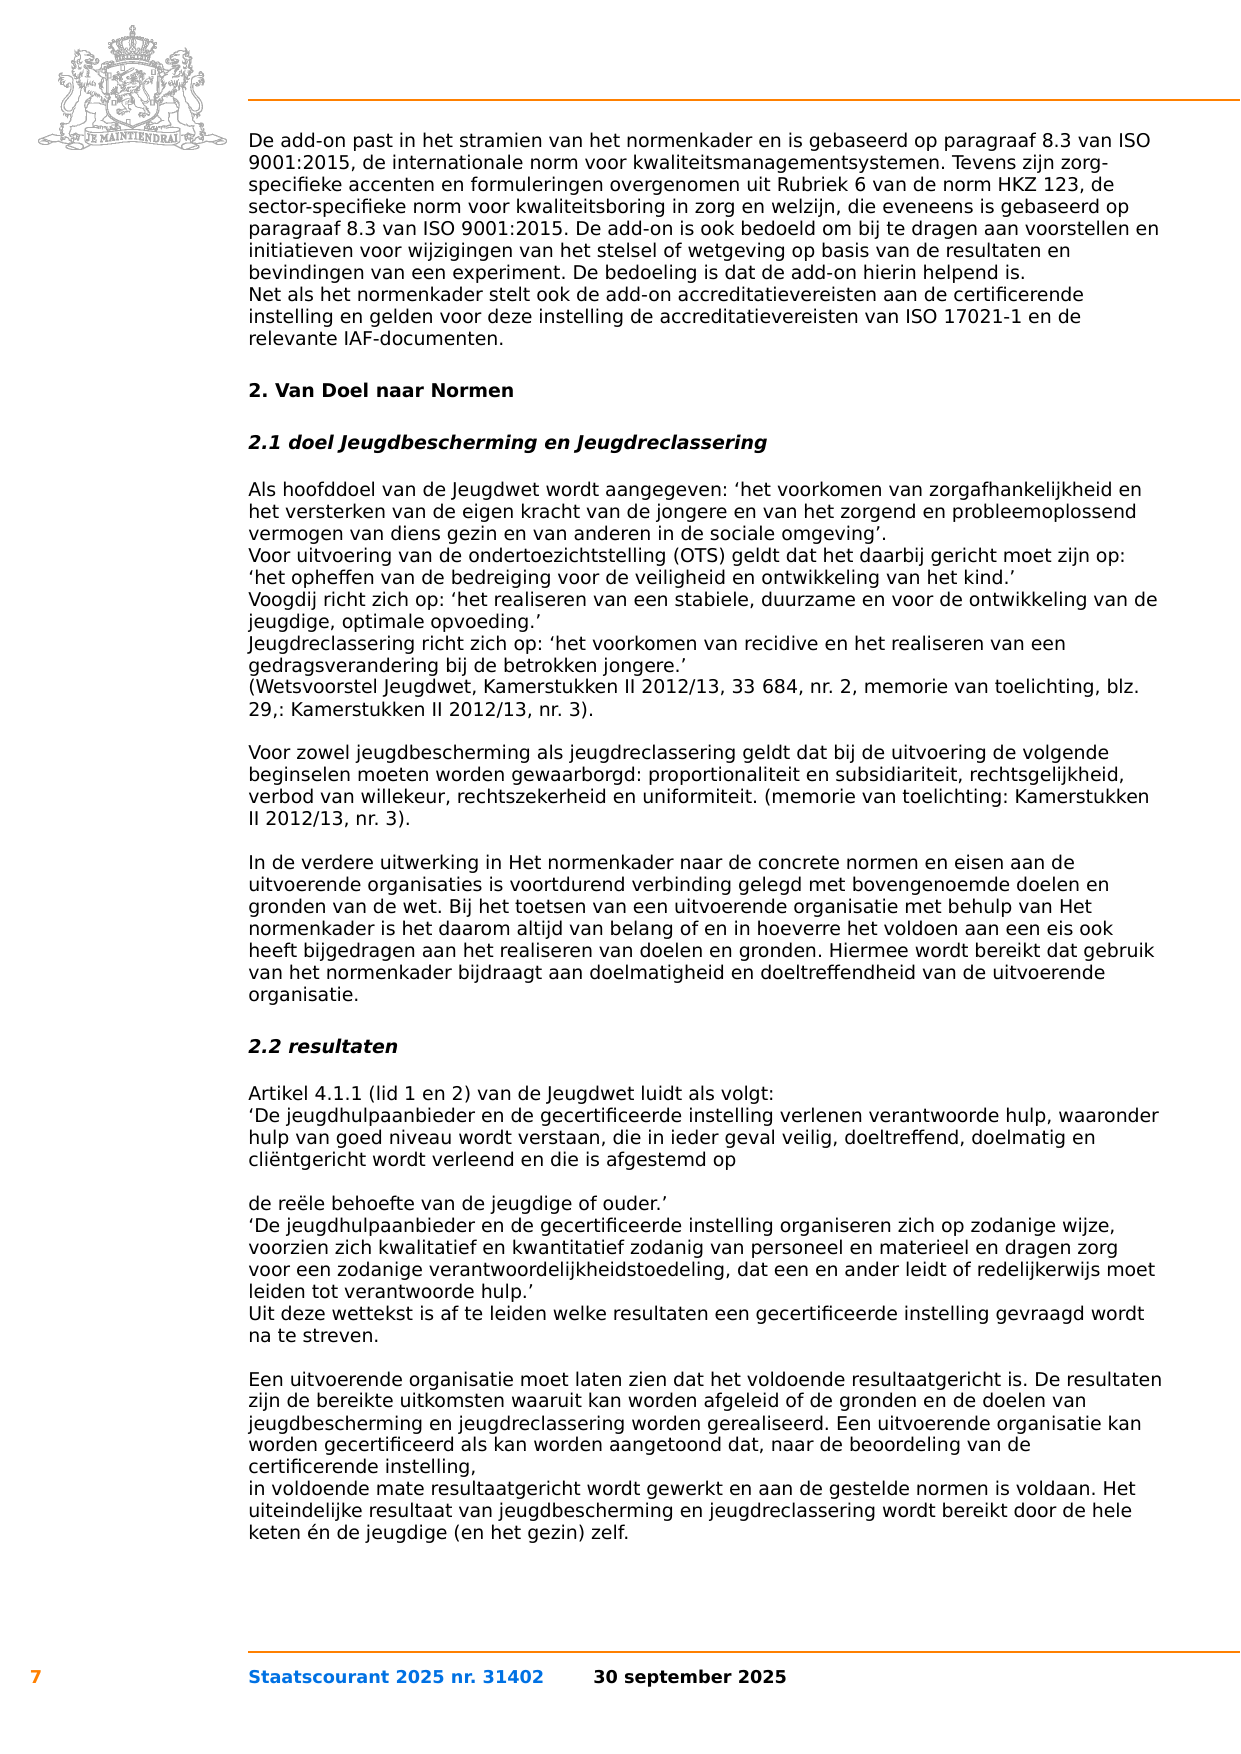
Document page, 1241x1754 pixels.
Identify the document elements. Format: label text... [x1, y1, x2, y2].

text de reële behoefte van de jeugdige of ouder.’ [248, 1193, 1163, 1215]
text in voldoende mate resultaatgericht wordt gewerkt en aan de gestelde normen is voldaan. Het uiteindelijke resultaat van jeugdbescherming en jeugdreclassering wordt bereikt door de hele keten én de jeugdige (en het gezin) zelf. [248, 1478, 1163, 1544]
subtitle 2. Van Doel naar Normen [248, 380, 1163, 402]
text De add-on past in het stramien van het normenkader en is gebaseerd op paragraaf 8.3 van ISO 9001:2015, de internationale norm voor kwaliteitsmanagementsystemen. Tevens zijn zorg-specifieke accenten en formuleringen overgenomen uit Rubriek 6 van de norm HKZ 123, de sector-specifieke norm voor kwaliteitsboring in zorg en welzijn, die eveneens is gebaseerd op paragraaf 8.3 van ISO 9001:2015. De add-on is ook bedoeld om bij te dragen aan voorstellen en initiatieven voor wijzigingen van het stelsel of wetgeving op basis van de resultaten en bevindingen van een experiment. De bedoeling is dat de add-on hierin helpend is. [248, 130, 1163, 284]
text (Wetsvoorstel Jeugdwet, Kamerstukken II 2012/13, 33 684, nr. 2, memorie van toelichting, blz. 29,: Kamerstukken II 2012/13, nr. 3). [248, 676, 1163, 720]
text Uit deze wettekst is af te leiden welke resultaten een gecertificeerde instelling gevraagd wordt na te streven. [248, 1303, 1163, 1347]
text Voor uitvoering van de ondertoezichtstelling (OTS) geldt dat het daarbij gericht moet zijn op: ‘het opheffen van de bedreiging voor de veiligheid en ontwikkeling van het kind.’ [248, 544, 1163, 588]
text Voogdij richt zich op: ‘het realiseren van een stabiele, duurzame en voor de ontwikkeling van de jeugdige, optimale opvoeding.’ [248, 588, 1163, 632]
text Net als het normenkader stelt ook de add-on accreditatievereisten aan de certificerende instelling en gelden voor deze instelling de accreditatievereisten van ISO 17021-1 en de relevante IAF-documenten. [248, 284, 1163, 350]
text In de verdere uitwerking in Het normenkader naar de concrete normen en eisen aan de uitvoerende organisaties is voortdurend verbinding gelegd met bovengenoemde doelen en gronden van de wet. Bij het toetsen van een uitvoerende organisatie met behulp van Het normenkader is het daarom altijd van belang of en in hoeverre het voldoen aan een eis ook heeft bijgedragen aan het realiseren van doelen en gronden. Hiermee wordt bereikt dat gebruik van het normenkader bijdraagt aan doelmatigheid en doeltreffendheid van de uitvoerende organisatie. [248, 852, 1163, 1006]
text Een uitvoerende organisatie moet laten zien dat het voldoende resultaatgericht is. De resultaten zijn de bereikte uitkomsten waaruit kan worden afgeleid of de gronden en de doelen van jeugdbescherming en jeugdreclassering worden gerealiseerd. Een uitvoerende organisatie kan worden gecertificeerd als kan worden aangetoond dat, naar de beoordeling van de certificerende instelling, [248, 1368, 1163, 1478]
text Als hoofddoel van de Jeugdwet wordt aangegeven: ‘het voorkomen van zorgafhankelijkheid en het versterken van de eigen kracht van de jongere en van het zorgend en probleemoplossend vermogen van diens gezin en van anderen in de sociale omgeving’. [248, 479, 1163, 544]
picture [38, 25, 227, 150]
text Jeugdreclassering richt zich op: ‘het voorkomen van recidive en het realiseren van een gedragsverandering bij de betrokken jongere.’ [248, 632, 1163, 676]
subtitle 2.1 doel Jeugdbescherming en Jeugdreclassering [248, 432, 1163, 454]
text ‘De jeugdhulpaanbieder en de gecertificeerde instelling verlenen verantwoorde hulp, waaronder hulp van goed niveau wordt verstaan, die in ieder geval veilig, doeltreffend, doelmatig en cliëntgericht wordt verleend en die is afgestemd op [248, 1105, 1163, 1171]
subtitle 2.2 resultaten [248, 1036, 1163, 1058]
text ‘De jeugdhulpaanbieder en de gecertificeerde instelling organiseren zich op zodanige wijze, voorzien zich kwalitatief en kwantitatief zodanig van personeel en materieel en dragen zorg voor een zodanige verantwoordelijkheidstoedeling, dat een en ander leidt of redelijkerwijs moet leiden tot verantwoorde hulp.’ [248, 1215, 1163, 1303]
text Artikel 4.1.1 (lid 1 en 2) van de Jeugdwet luidt als volgt: [248, 1083, 1163, 1105]
text Voor zowel jeugdbescherming als jeugdreclassering geldt dat bij de uitvoering de volgende beginselen moeten worden gewaarborgd: proportionaliteit en subsidiariteit, rechtsgelijkheid, verbod van willekeur, rechtszekerheid en uniformiteit. (memorie van toelichting: Kamerstukken II 2012/13, nr. 3). [248, 742, 1163, 830]
